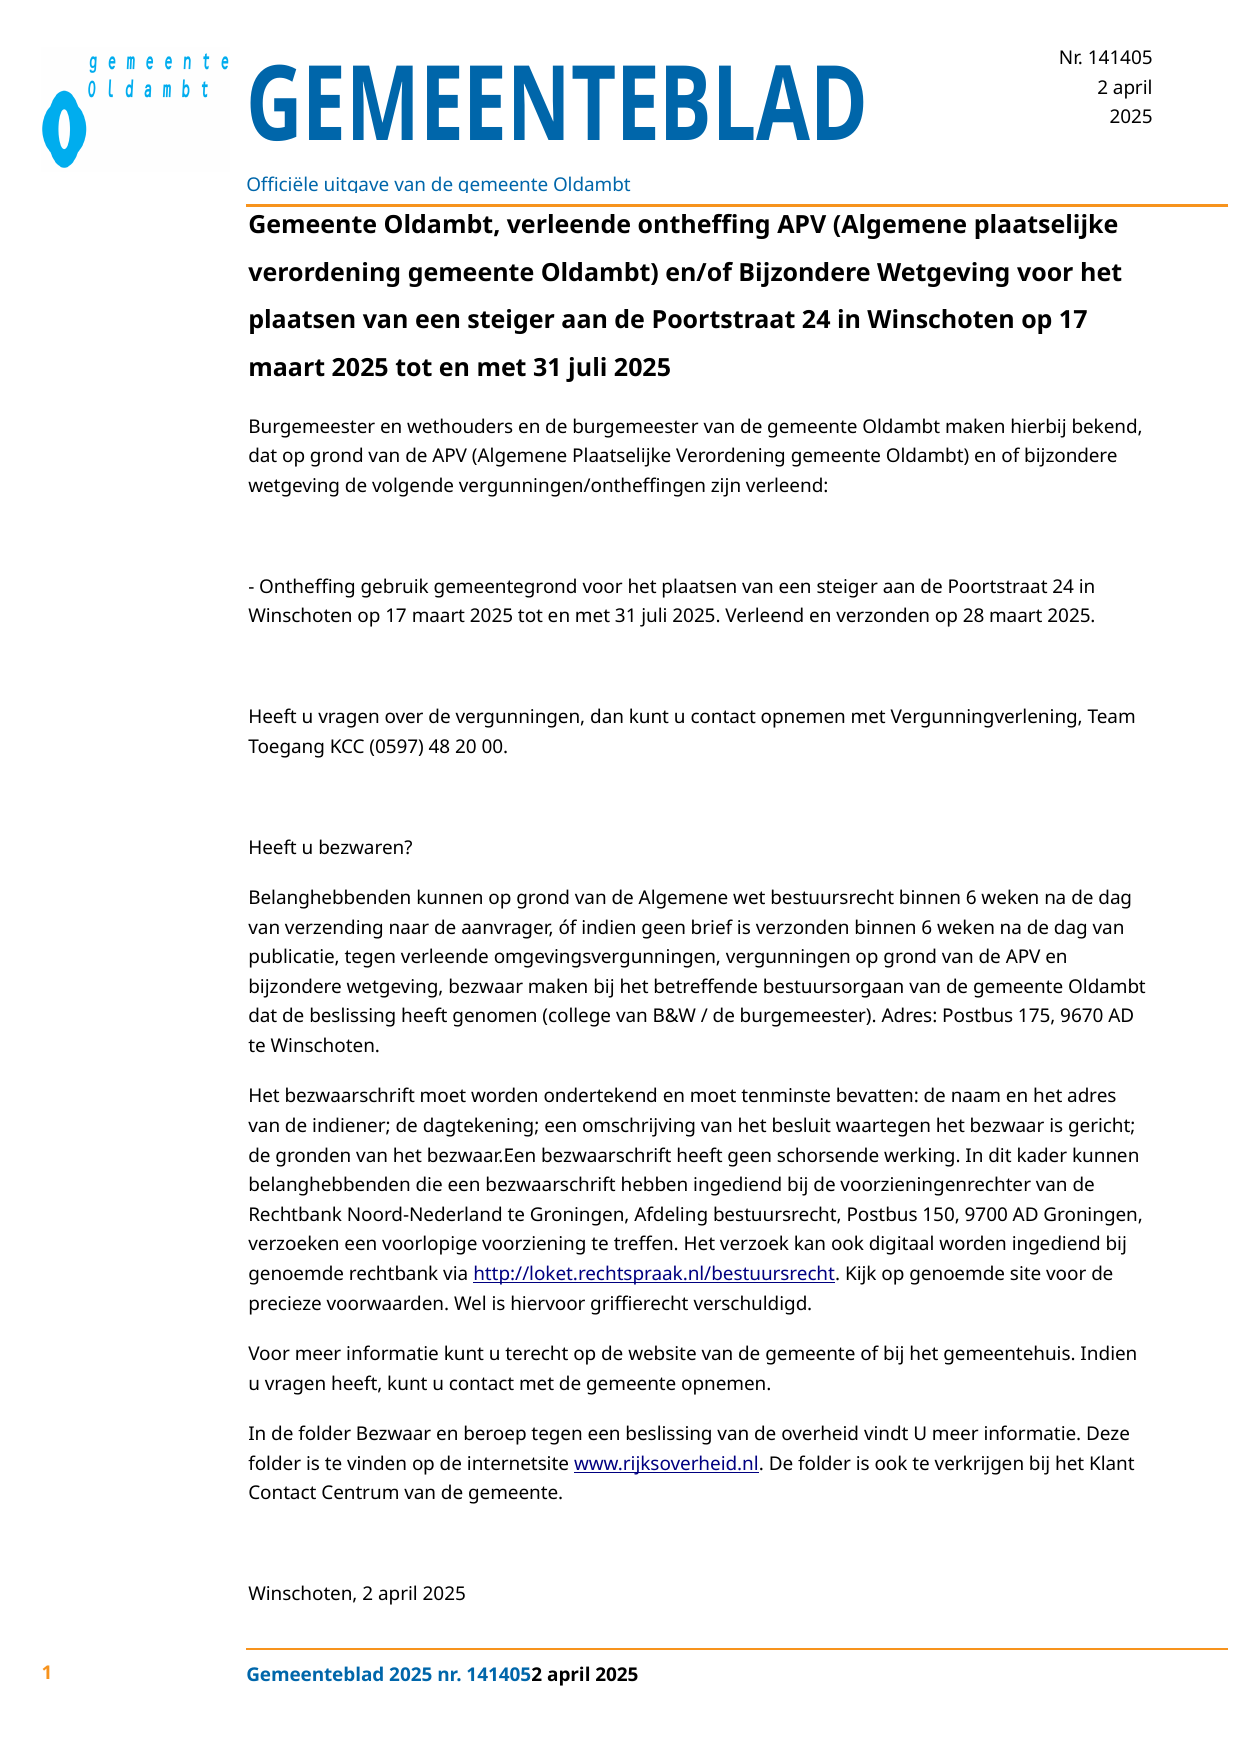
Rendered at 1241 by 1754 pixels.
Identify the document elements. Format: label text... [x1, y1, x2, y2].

text In de folder Bezwaar en beroep tegen een beslissing van de overheid vindt U meer informatie. Deze folder is te vinden op de internetsite www.rijksoverheid.nl. De folder is ook te verkrijgen bij het Klant Contact Centrum van de gemeente. [248, 1420, 1152, 1505]
text Burgemeester en wethouders en de burgemeester van de gemeente Oldambt maken hierbij bekend, dat op grond van de APV (Algemene Plaatselijke Verordening gemeente Oldambt) en of bijzondere wetgeving de volgende vergunningen/ontheffingen zijn verleend: [248, 413, 1152, 498]
text Het bezwaarschrift moet worden ondertekend en moet tenminste bevatten: de naam en het adres van de indiener; de dagtekening; een omschrijving van het besluit waartegen het bezwaar is gericht; de gronden van het bezwaar.Een bezwaarschrift heeft geen schorsende werking. In dit kader kunnen belanghebbenden die een bezwaarschrift hebben ingediend bij de voorzieningenrechter van de Rechtbank Noord-Nederland te Groningen, Afdeling bestuursrecht, Postbus 150, 9700 AD Groningen, verzoeken een voorlopige voorziening te treffen. Het verzoek kan ook digitaal worden ingediend bij genoemde rechtbank via http://loket.rechtspraak.nl/bestuursrecht. Kijk op genoemde site voor de precieze voorwaarden. Wel is hiervoor griffierecht verschuldigd. [248, 1083, 1152, 1316]
text Heeft u vragen over de vergunningen, dan kunt u contact opnemen met Vergunningverlening, Team Toegang KCC (0597) 48 20 00. [248, 703, 1152, 759]
text - Ontheffing gebruik gemeentegrond voor het plaatsen van een steiger aan de Poortstraat 24 in Winschoten op 17 maart 2025 tot en met 31 juli 2025. Verleend en verzonden op 28 maart 2025. [248, 573, 1152, 628]
text Heeft u bezwaren? [248, 834, 1152, 860]
text Belanghebbenden kunnen op grond van de Algemene wet bestuursrecht binnen 6 weken na de dag van verzending naar de aanvrager, óf indien geen brief is verzonden binnen 6 weken na de dag van publicatie, tegen verleende omgevingsvergunningen, vergunningen op grond van de APV en bijzondere wetgeving, bezwaar maken bij het betreffende bestuursorgaan van de gemeente Oldambt dat de beslissing heeft genomen (college van B&W / de burgemeester). Adres: Postbus 175, 9670 AD te Winschoten. [248, 884, 1152, 1058]
picture [41, 47, 231, 172]
text Voor meer informatie kunt u terecht op de website van de gemeente of bij het gemeentehuis. Indien u vragen heeft, kunt u contact met de gemeente opnemen. [248, 1340, 1152, 1396]
text Gemeente Oldambt, verleende ontheffing APV (Algemene plaatselijke verordening gemeente Oldambt) en/of Bijzondere Wetgeving voor het plaatsen van een steiger aan de Poortstraat 24 in Winschoten op 17 maart 2025 tot en met 31 juli 2025 [248, 207, 1152, 384]
text Winschoten, 2 april 2025 [248, 1580, 1152, 1606]
